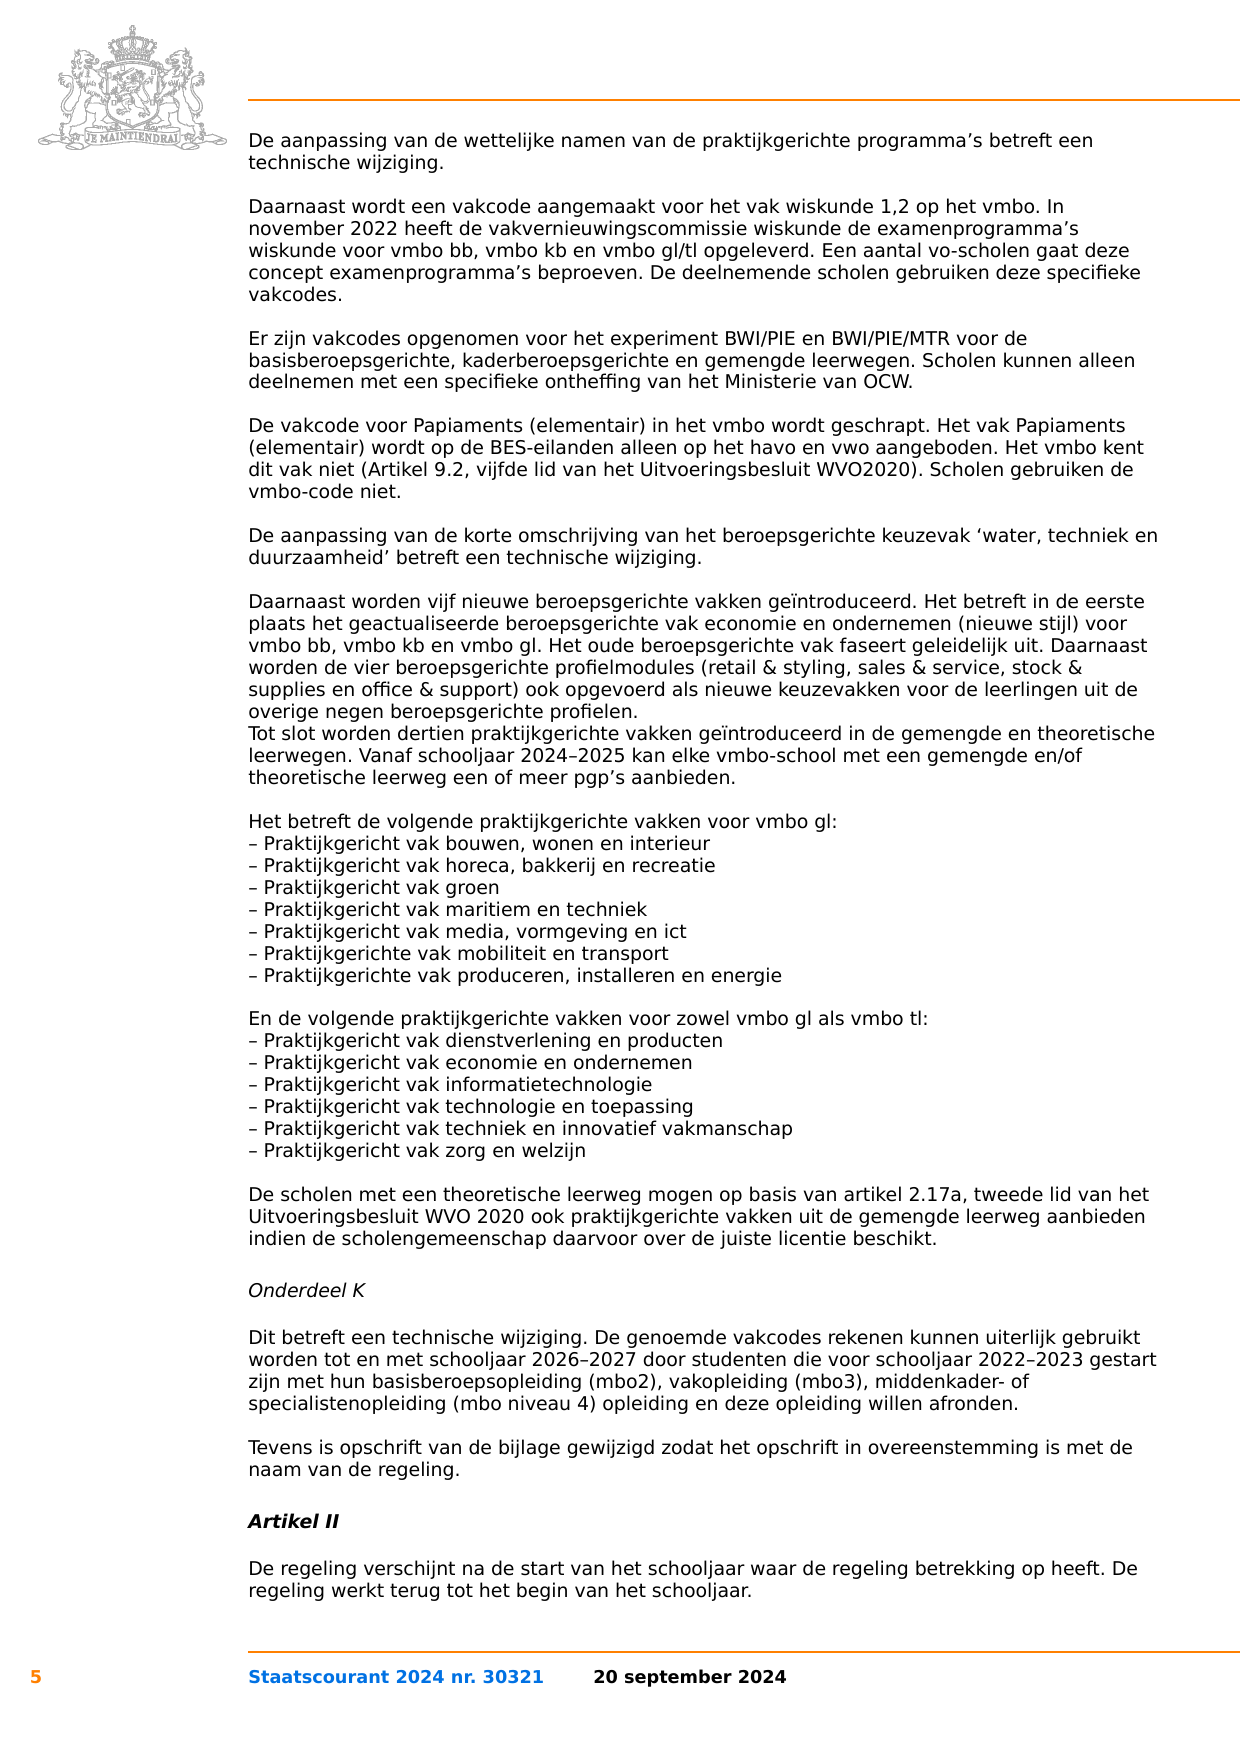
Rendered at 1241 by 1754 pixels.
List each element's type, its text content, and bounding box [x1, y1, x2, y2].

text – Praktijkgericht vak horeca, bakkerij en recreatie [248, 854, 1163, 877]
text – Praktijkgericht vak media, vormgeving en ict [248, 921, 1163, 942]
text Daarnaast worden vijf nieuwe beroepsgerichte vakken geïntroduceerd. Het betreft in de eerste plaats het geactualiseerde beroepsgerichte vak economie en ondernemen (nieuwe stijl) voor vmbo bb, vmbo kb en vmbo gl. Het oude beroepsgerichte vak faseert geleidelijk uit. Daarnaast worden de vier beroepsgerichte profielmodules (retail & styling, sales & service, stock & supplies en office & support) ook opgevoerd als nieuwe keuzevakken voor de leerlingen uit de overige negen beroepsgerichte profielen. [248, 591, 1163, 723]
text De scholen met een theoretische leerweg mogen op basis van artikel 2.17a, tweede lid van het Uitvoeringsbesluit WVO 2020 ook praktijkgerichte vakken uit de gemengde leerweg aanbieden indien de scholengemeenschap daarvoor over de juiste licentie beschikt. [248, 1184, 1163, 1250]
text – Praktijkgericht vak maritiem en techniek [248, 898, 1163, 921]
text Er zijn vakcodes opgenomen voor het experiment BWI/PIE en BWI/PIE/MTR voor de basisberoepsgerichte, kaderberoepsgerichte en gemengde leerwegen. Scholen kunnen alleen deelnemen met een specifieke ontheffing van het Ministerie van OCW. [248, 327, 1163, 393]
text Dit betreft een technische wijziging. De genoemde vakcodes rekenen kunnen uiterlijk gebruikt worden tot en met schooljaar 2026–2027 door studenten die voor schooljaar 2022–2023 gestart zijn met hun basisberoepsopleiding (mbo2), vakopleiding (mbo3), middenkader- of specialistenopleiding (mbo niveau 4) opleiding en deze opleiding willen afronden. [248, 1327, 1163, 1415]
text De aanpassing van de wettelijke namen van de praktijkgerichte programma’s betreft een technische wijziging. [248, 130, 1163, 174]
text De aanpassing van de korte omschrijving van het beroepsgerichte keuzevak ‘water, techniek en duurzaamheid’ betreft een technische wijziging. [248, 525, 1163, 569]
text Daarnaast wordt een vakcode aangemaakt voor het vak wiskunde 1,2 op het vmbo. In november 2022 heeft de vakvernieuwingscommissie wiskunde de examenprogramma’s wiskunde voor vmbo bb, vmbo kb en vmbo gl/tl opgeleverd. Een aantal vo-scholen gaat deze concept examenprogramma’s beproeven. De deelnemende scholen gebruiken deze specifieke vakcodes. [248, 196, 1163, 306]
text – Praktijkgericht vak economie en ondernemen [248, 1052, 1163, 1074]
picture [38, 25, 227, 150]
subtitle Onderdeel K [248, 1280, 1163, 1302]
text – Praktijkgerichte vak mobiliteit en transport [248, 942, 1163, 964]
text Tot slot worden dertien praktijkgerichte vakken geïntroduceerd in de gemengde en theoretische leerwegen. Vanaf schooljaar 2024–2025 kan elke vmbo-school met een gemengde en/of theoretische leerweg een of meer pgp’s aanbieden. [248, 723, 1163, 789]
text – Praktijkgericht vak informatietechnologie [248, 1074, 1163, 1096]
text – Praktijkgericht vak bouwen, wonen en interieur [248, 833, 1163, 854]
text De regeling verschijnt na de start van het schooljaar waar de regeling betrekking op heeft. De regeling werkt terug tot het begin van het schooljaar. [248, 1558, 1163, 1602]
text De vakcode voor Papiaments (elementair) in het vmbo wordt geschrapt. Het vak Papiaments (elementair) wordt op de BES-eilanden alleen op het havo en vwo aangeboden. Het vmbo kent dit vak niet (Artikel 9.2, vijfde lid van het Uitvoeringsbesluit WVO2020). Scholen gebruiken de vmbo-code niet. [248, 415, 1163, 503]
text Tevens is opschrift van de bijlage gewijzigd zodat het opschrift in overeenstemming is met de naam van de regeling. [248, 1437, 1163, 1481]
text – Praktijkgericht vak dienstverlening en producten [248, 1030, 1163, 1052]
text – Praktijkgericht vak zorg en welzijn [248, 1140, 1163, 1162]
text – Praktijkgericht vak techniek en innovatief vakmanschap [248, 1118, 1163, 1140]
text – Praktijkgericht vak technologie en toepassing [248, 1096, 1163, 1118]
text En de volgende praktijkgerichte vakken voor zowel vmbo gl als vmbo tl: [248, 1008, 1163, 1030]
subtitle Artikel II [248, 1511, 1163, 1533]
text – Praktijkgericht vak groen [248, 877, 1163, 898]
text – Praktijkgerichte vak produceren, installeren en energie [248, 964, 1163, 986]
text Het betreft de volgende praktijkgerichte vakken voor vmbo gl: [248, 811, 1163, 833]
